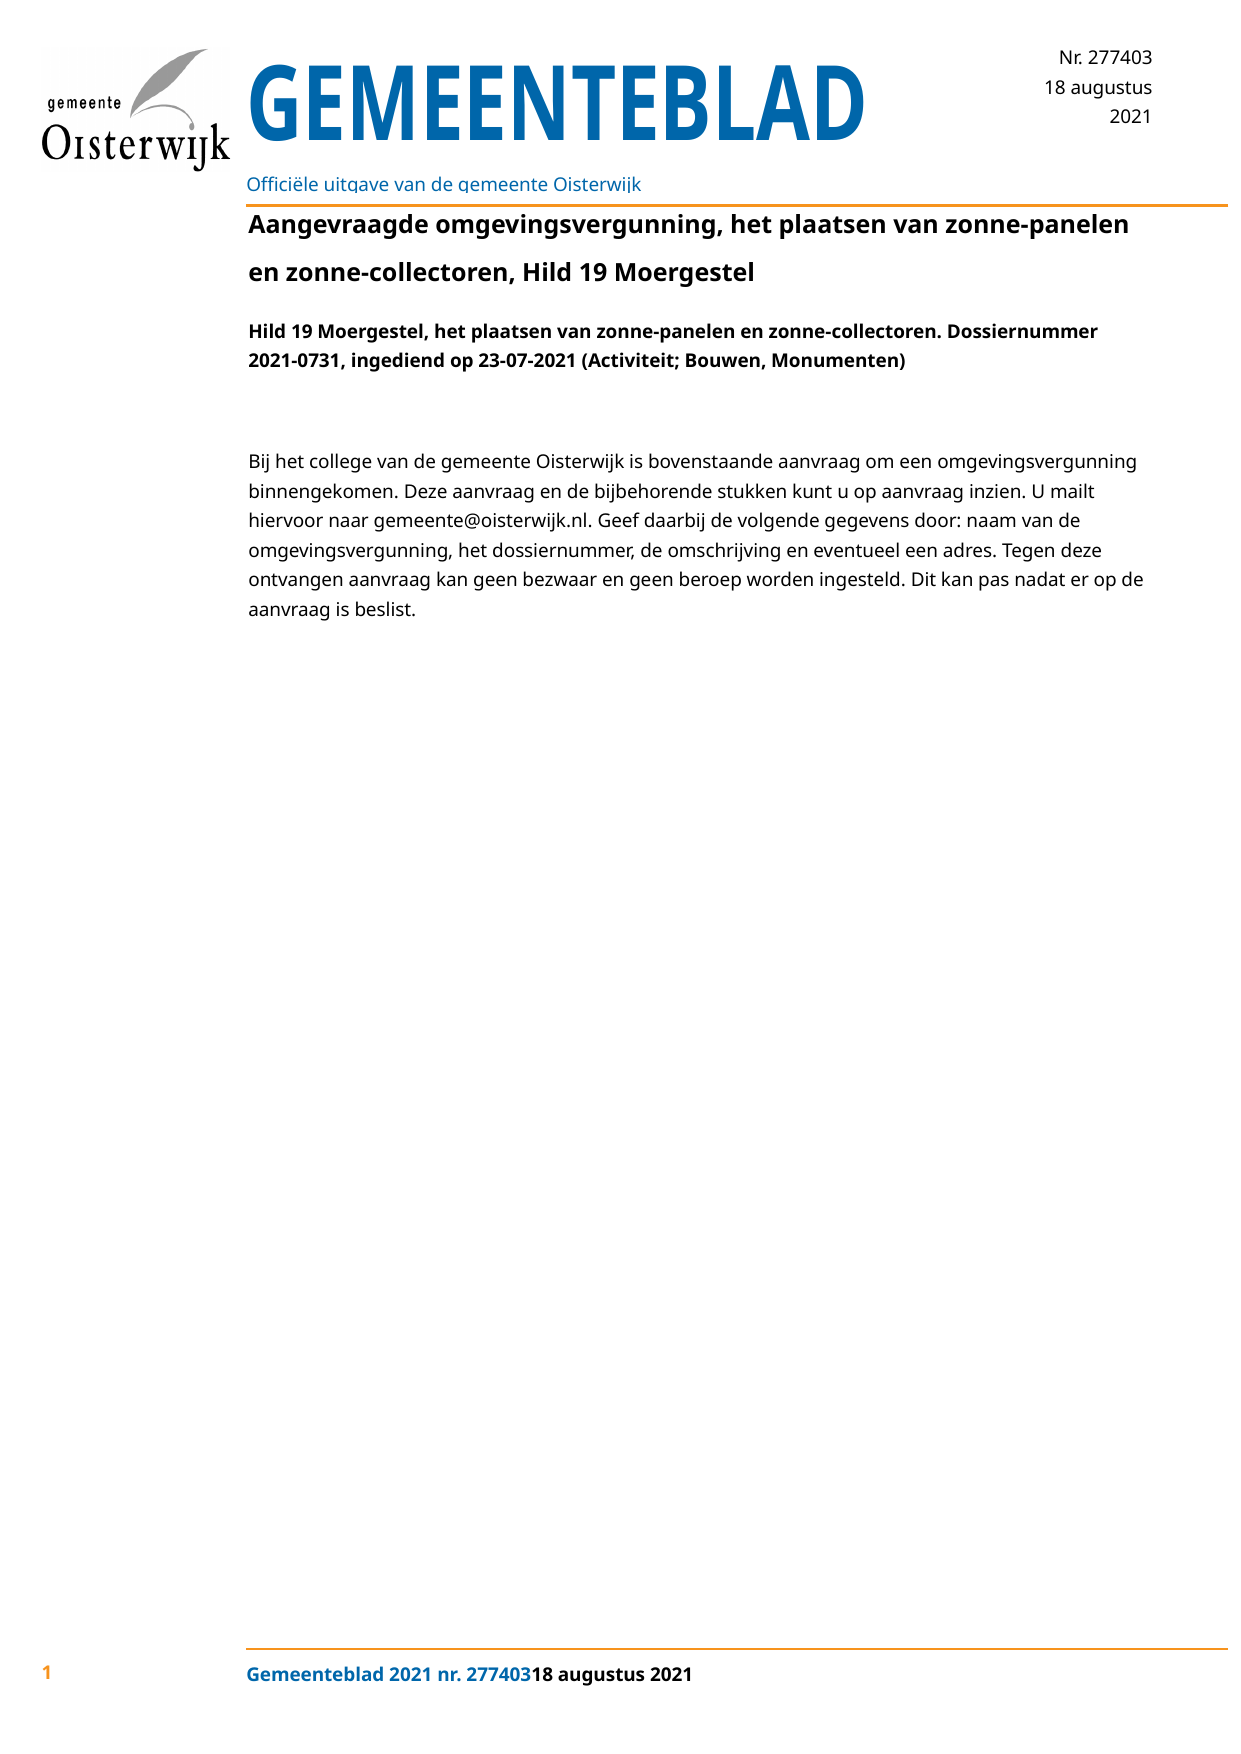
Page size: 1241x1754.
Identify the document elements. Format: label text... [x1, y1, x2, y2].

picture [41, 47, 231, 172]
text Aangevraagde omgevingsvergunning, het plaatsen van zonne-panelen en zonne-collectoren, Hild 19 Moergestel [248, 207, 1152, 288]
text Bij het college van de gemeente Oisterwijk is bovenstaande aanvraag om een omgevingsvergunning binnengekomen. Deze aanvraag en de bijbehorende stukken kunt u op aanvraag inzien. U mailt hiervoor naar gemeente@oisterwijk.nl. Geef daarbij de volgende gegevens door: naam van de omgevingsvergunning, het dossiernummer, de omschrijving en eventueel een adres. Tegen deze ontvangen aanvraag kan geen bezwaar en geen beroep worden ingesteld. Dit kan pas nadat er op de aanvraag is beslist. [248, 448, 1152, 622]
text Hild 19 Moergestel, het plaatsen van zonne-panelen en zonne-collectoren. Dossiernummer 2021-0731, ingediend op 23-07-2021 (Activiteit; Bouwen, Monumenten) [248, 318, 1152, 373]
